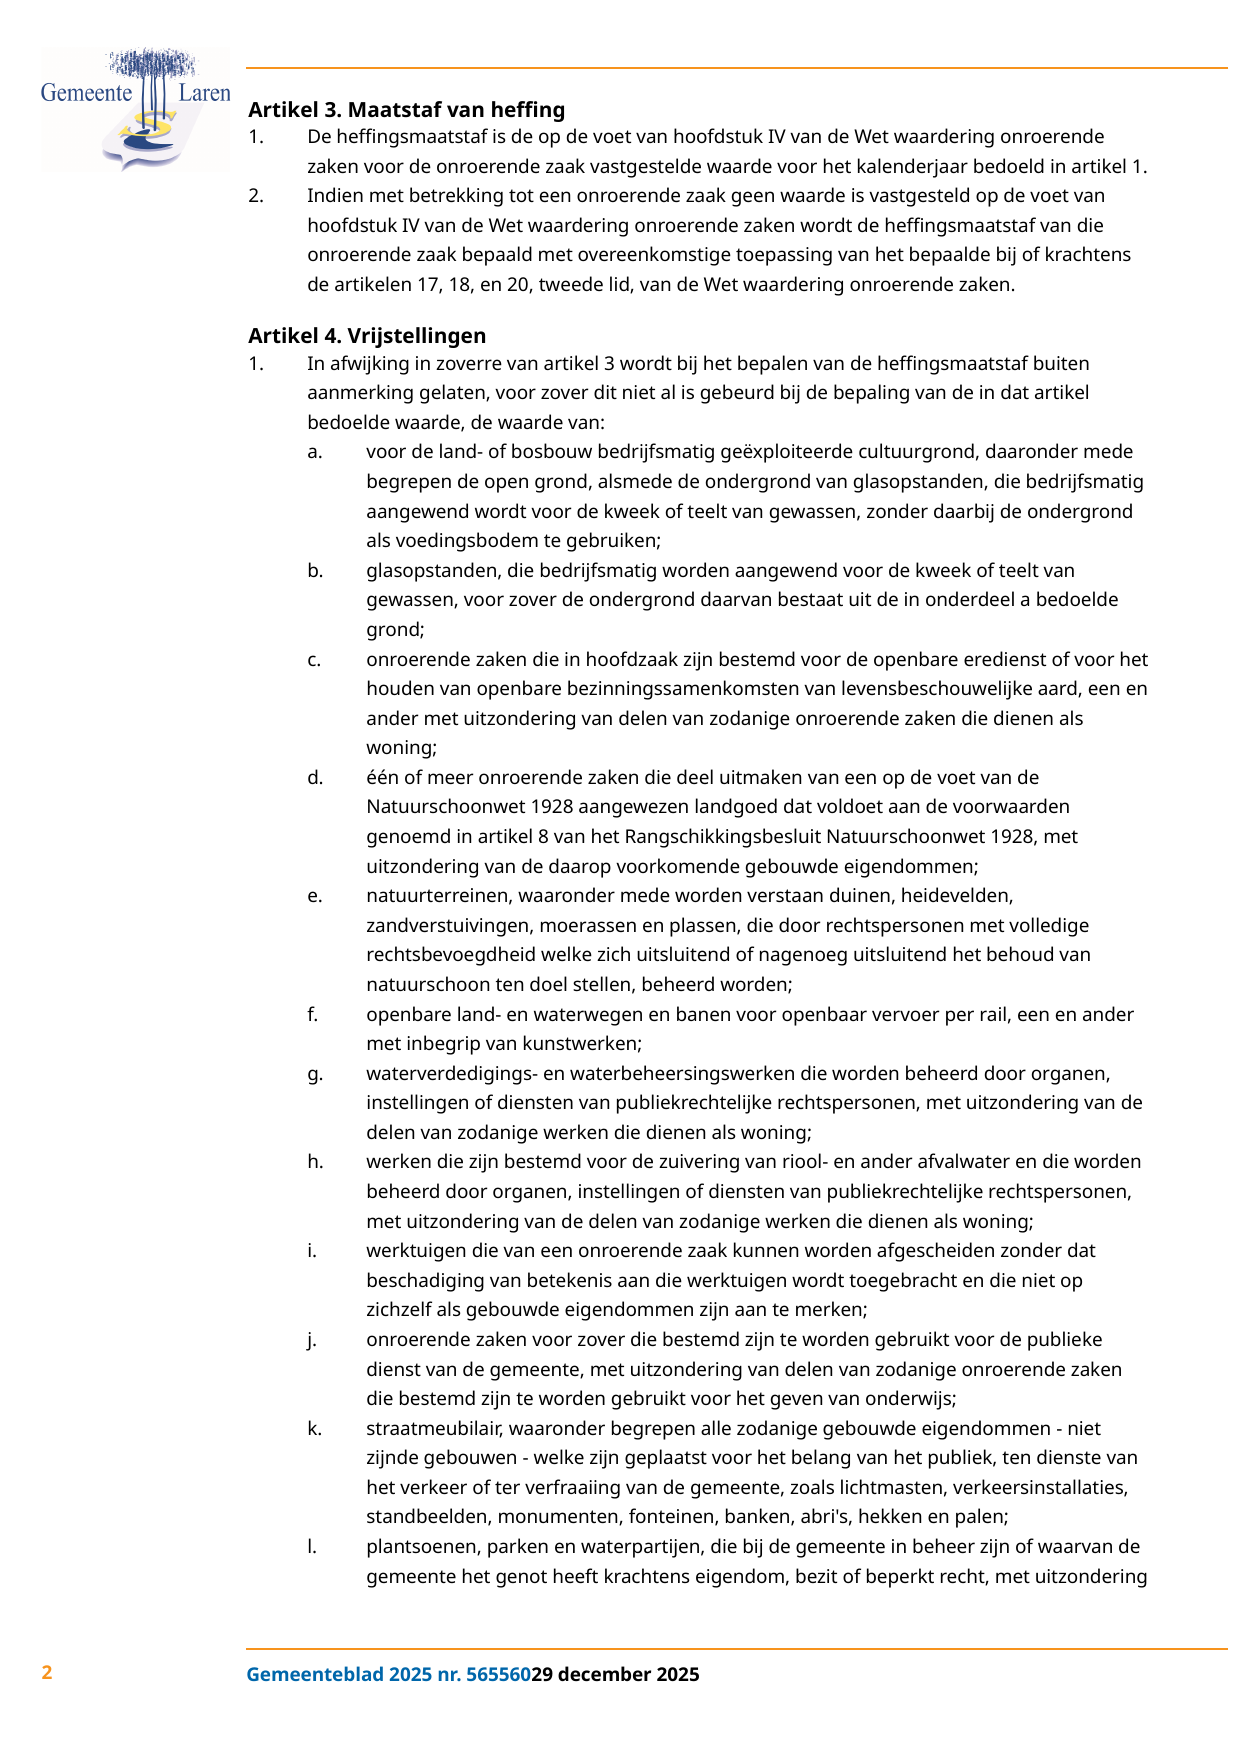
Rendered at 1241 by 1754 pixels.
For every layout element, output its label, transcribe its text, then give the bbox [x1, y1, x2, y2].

list straatmeubilair, waaronder begrepen alle zodanige gebouwde eigendommen - niet zijnde gebouwen - welke zijn geplaatst voor het belang van het publiek, ten dienste van het verkeer of ter verfraaiing van de gemeente, zoals lichtmasten, verkeersinstallaties, standbeelden, monumenten, fonteinen, banken, abri's, hekken en palen; [307, 1415, 1152, 1529]
list werktuigen die van een onroerende zaak kunnen worden afgescheiden zonder dat beschadiging van betekenis aan die werktuigen wordt toegebracht en die niet op zichzelf als gebouwde eigendommen zijn aan te merken; [307, 1237, 1152, 1322]
list onroerende zaken die in hoofdzaak zijn bestemd voor de openbare eredienst of voor het houden van openbare bezinningssamenkomsten van levensbeschouwelijke aard, een en ander met uitzondering van delen van zodanige onroerende zaken die dienen als woning; [307, 646, 1152, 760]
text Artikel 4. Vrijstellingen [248, 322, 1152, 350]
list waterverdedigings- en waterbeheersingswerken die worden beheerd door organen, instellingen of diensten van publiekrechtelijke rechtspersonen, met uitzondering van de delen van zodanige werken die dienen als woning; [307, 1060, 1152, 1145]
list De heffingsmaatstaf is de op de voet van hoofdstuk IV van de Wet waardering onroerende zaken voor de onroerende zaak vastgestelde waarde voor het kalenderjaar bedoeld in artikel 1. [248, 123, 1152, 178]
list glasopstanden, die bedrijfsmatig worden aangewend voor de kweek of teelt van gewassen, voor zover de ondergrond daarvan bestaat uit de in onderdeel a bedoelde grond; [307, 557, 1152, 642]
list natuurterreinen, waaronder mede worden verstaan duinen, heidevelden, zandverstuivingen, moerassen en plassen, die door rechtspersonen met volledige rechtsbevoegdheid welke zich uitsluitend of nagenoeg uitsluitend het behoud van natuurschoon ten doel stellen, beheerd worden; [307, 882, 1152, 997]
list In afwijking in zoverre van artikel 3 wordt bij het bepalen van de heffingsmaatstaf buiten aanmerking gelaten, voor zover dit niet al is gebeurd bij de bepaling van de in dat artikel bedoelde waarde, de waarde van: [248, 350, 1152, 435]
list Indien met betrekking tot een onroerende zaak geen waarde is vastgesteld op de voet van hoofdstuk IV van de Wet waardering onroerende zaken wordt de heffingsmaatstaf van die onroerende zaak bepaald met overeenkomstige toepassing van het bepaalde bij of krachtens de artikelen 17, 18, en 20, tweede lid, van de Wet waardering onroerende zaken. [248, 182, 1152, 297]
picture [41, 47, 231, 172]
list één of meer onroerende zaken die deel uitmaken van een op de voet van de Natuurschoonwet 1928 aangewezen landgoed dat voldoet aan de voorwaarden genoemd in artikel 8 van het Rangschikkingsbesluit Natuurschoonwet 1928, met uitzondering van de daarop voorkomende gebouwde eigendommen; [307, 764, 1152, 879]
list openbare land- en waterwegen en banen voor openbaar vervoer per rail, een en ander met inbegrip van kunstwerken; [307, 1001, 1152, 1056]
list werken die zijn bestemd voor de zuivering van riool- en ander afvalwater en die worden beheerd door organen, instellingen of diensten van publiekrechtelijke rechtspersonen, met uitzondering van de delen van zodanige werken die dienen als woning; [307, 1149, 1152, 1234]
list plantsoenen, parken en waterpartijen, die bij de gemeente in beheer zijn of waarvan de gemeente het genot heeft krachtens eigendom, bezit of beperkt recht, met uitzondering [307, 1533, 1152, 1589]
text Artikel 3. Maatstaf van heffing [248, 95, 1152, 123]
list voor de land- of bosbouw bedrijfsmatig geëxploiteerde cultuurgrond, daaronder mede begrepen de open grond, alsmede de ondergrond van glasopstanden, die bedrijfsmatig aangewend wordt voor de kweek of teelt van gewassen, zonder daarbij de ondergrond als voedingsbodem te gebruiken; [307, 439, 1152, 553]
list onroerende zaken voor zover die bestemd zijn te worden gebruikt voor de publieke dienst van de gemeente, met uitzondering van delen van zodanige onroerende zaken die bestemd zijn te worden gebruikt voor het geven van onderwijs; [307, 1326, 1152, 1411]
